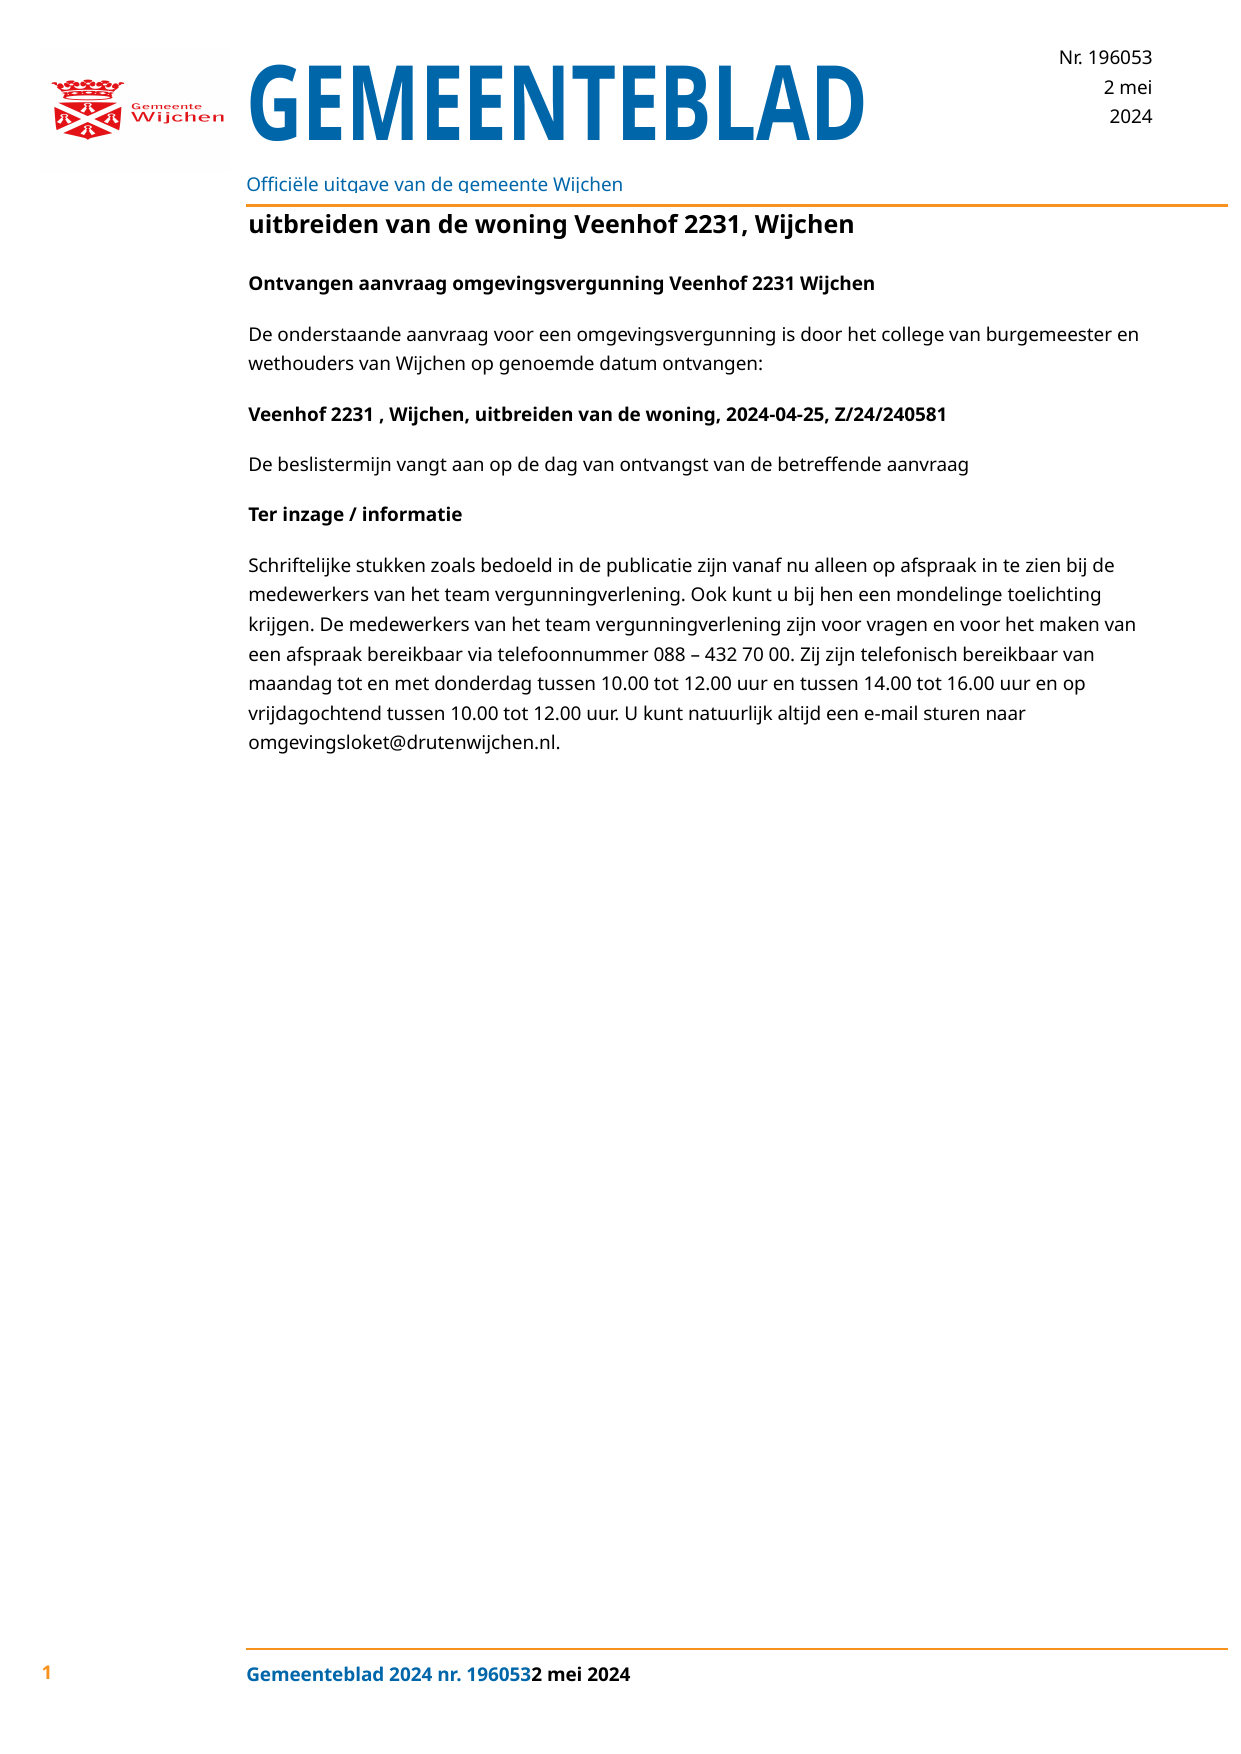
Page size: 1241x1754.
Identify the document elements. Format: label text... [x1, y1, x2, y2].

text Ontvangen aanvraag omgevingsvergunning Veenhof 2231 Wijchen [248, 270, 1152, 296]
picture [41, 47, 231, 172]
text uitbreiden van de woning Veenhof 2231, Wijchen [248, 207, 1152, 241]
text Veenhof 2231 , Wijchen, uitbreiden van de woning, 2024-04-25, Z/24/240581 [248, 401, 1152, 426]
text De beslistermijn vangt aan op de dag van ontvangst van de betreffende aanvraag [248, 451, 1152, 477]
text Schriftelijke stukken zoals bedoeld in de publicatie zijn vanaf nu alleen op afspraak in te zien bij de medewerkers van het team vergunningverlening. Ook kunt u bij hen een mondelinge toelichting krijgen. De medewerkers van het team vergunningverlening zijn voor vragen en voor het maken van een afspraak bereikbaar via telefoonnummer 088 – 432 70 00. Zij zijn telefonisch bereikbaar van maandag tot en met donderdag tussen 10.00 tot 12.00 uur en tussen 14.00 tot 16.00 uur en op vrijdagochtend tussen 10.00 tot 12.00 uur. U kunt natuurlijk altijd een e-mail sturen naar omgevingsloket@drutenwijchen.nl. [248, 552, 1152, 755]
text De onderstaande aanvraag voor een omgevingsvergunning is door het college van burgemeester en wethouders van Wijchen op genoemde datum ontvangen: [248, 321, 1152, 376]
text Ter inzage / informatie [248, 502, 1152, 527]
